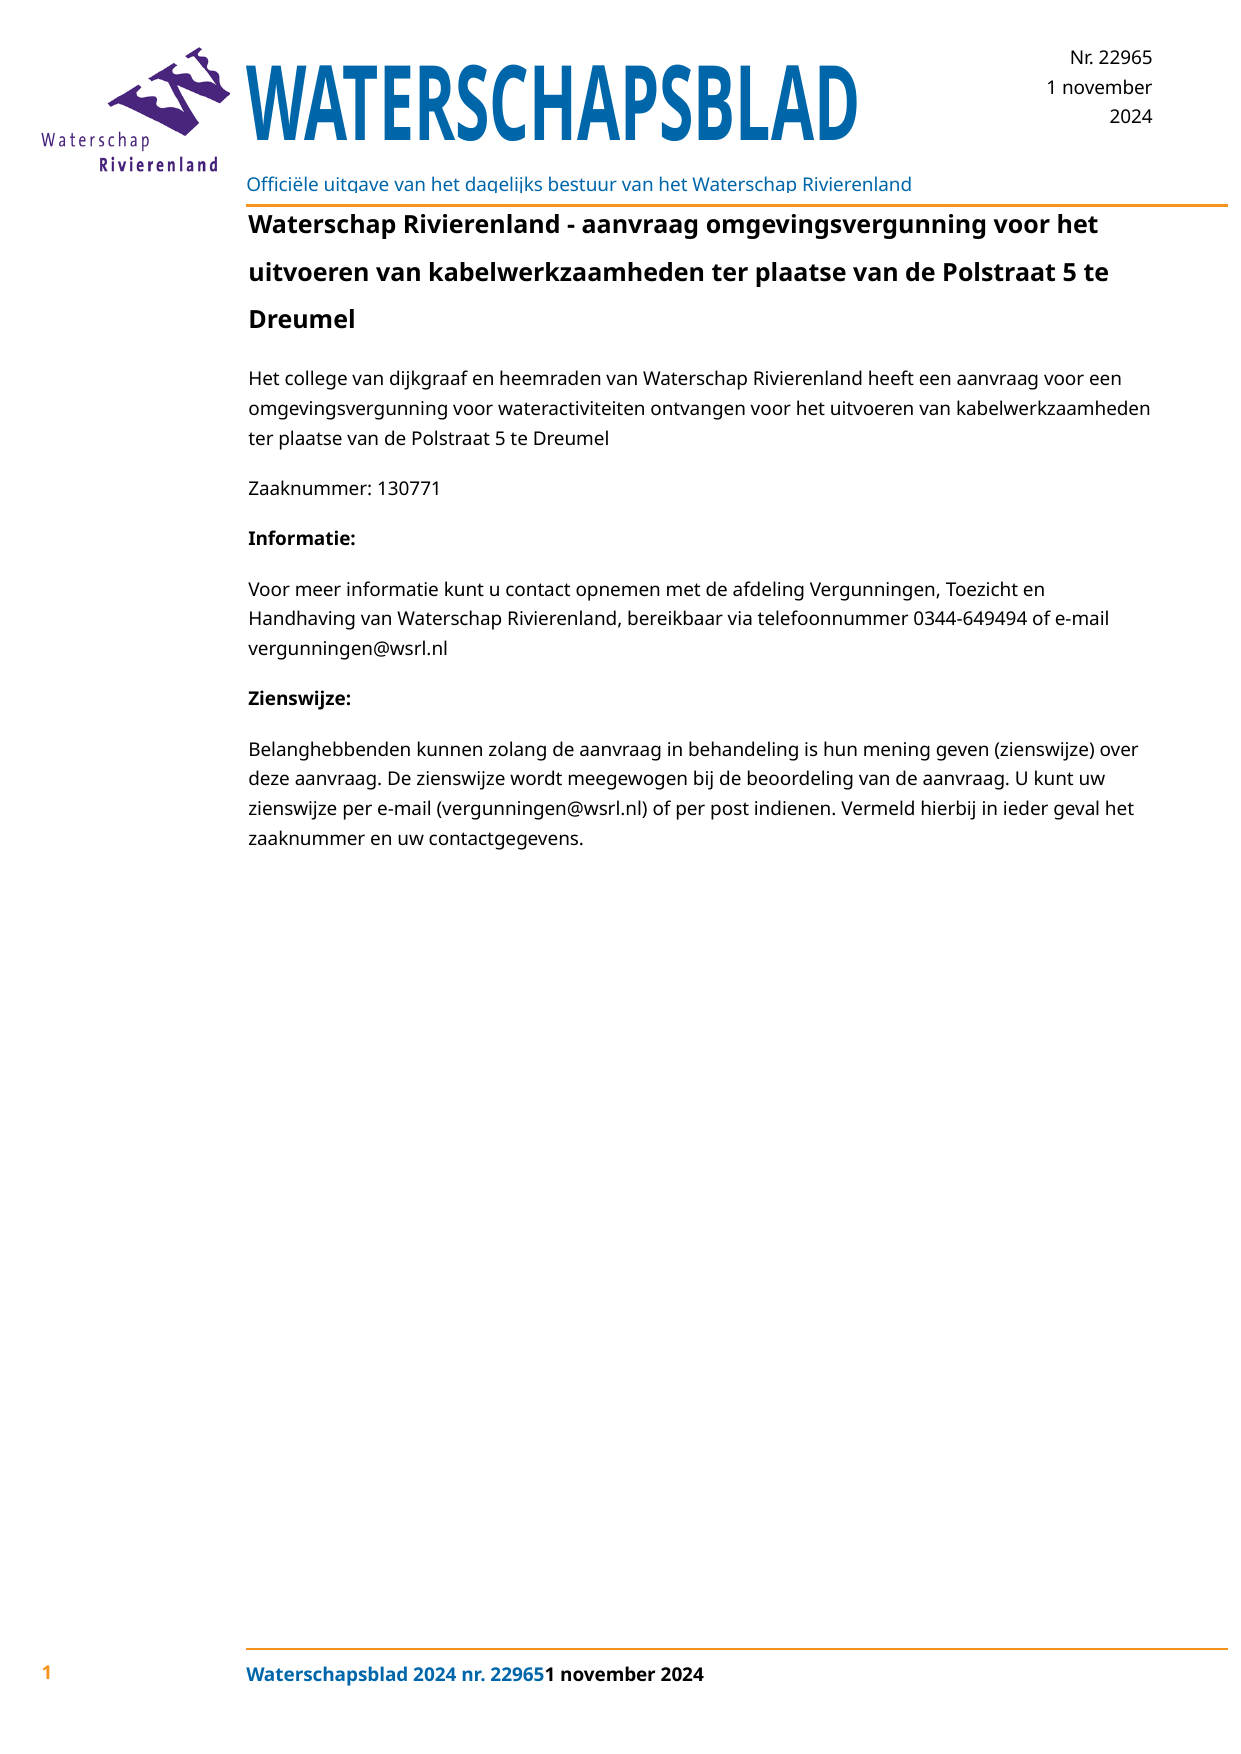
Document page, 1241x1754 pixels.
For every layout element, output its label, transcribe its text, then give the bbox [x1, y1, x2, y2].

text Zaaknummer: 130771 [248, 475, 1152, 501]
text Informatie: [248, 526, 1152, 551]
text Waterschap Rivierenland - aanvraag omgevingsvergunning voor het uitvoeren van kabelwerkzaamheden ter plaatse van de Polstraat 5 te Dreumel [248, 207, 1152, 336]
text Het college van dijkgraaf en heemraden van Waterschap Rivierenland heeft een aanvraag voor een omgevingsvergunning voor wateractiviteiten ontvangen voor het uitvoeren van kabelwerkzaamheden ter plaatse van de Polstraat 5 te Dreumel [248, 366, 1152, 450]
picture [41, 47, 231, 172]
text Zienswijze: [248, 686, 1152, 711]
text Voor meer informatie kunt u contact opnemen met de afdeling Vergunningen, Toezicht en Handhaving van Waterschap Rivierenland, bereikbaar via telefoonnummer 0344-649494 of e-mail vergunningen@wsrl.nl [248, 576, 1152, 661]
text Belanghebbenden kunnen zolang de aanvraag in behandeling is hun mening geven (zienswijze) over deze aanvraag. De zienswijze wordt meegewogen bij de beoordeling van de aanvraag. U kunt uw zienswijze per e-mail (vergunningen@wsrl.nl) of per post indienen. Vermeld hierbij in ieder geval het zaaknummer en uw contactgegevens. [248, 736, 1152, 850]
